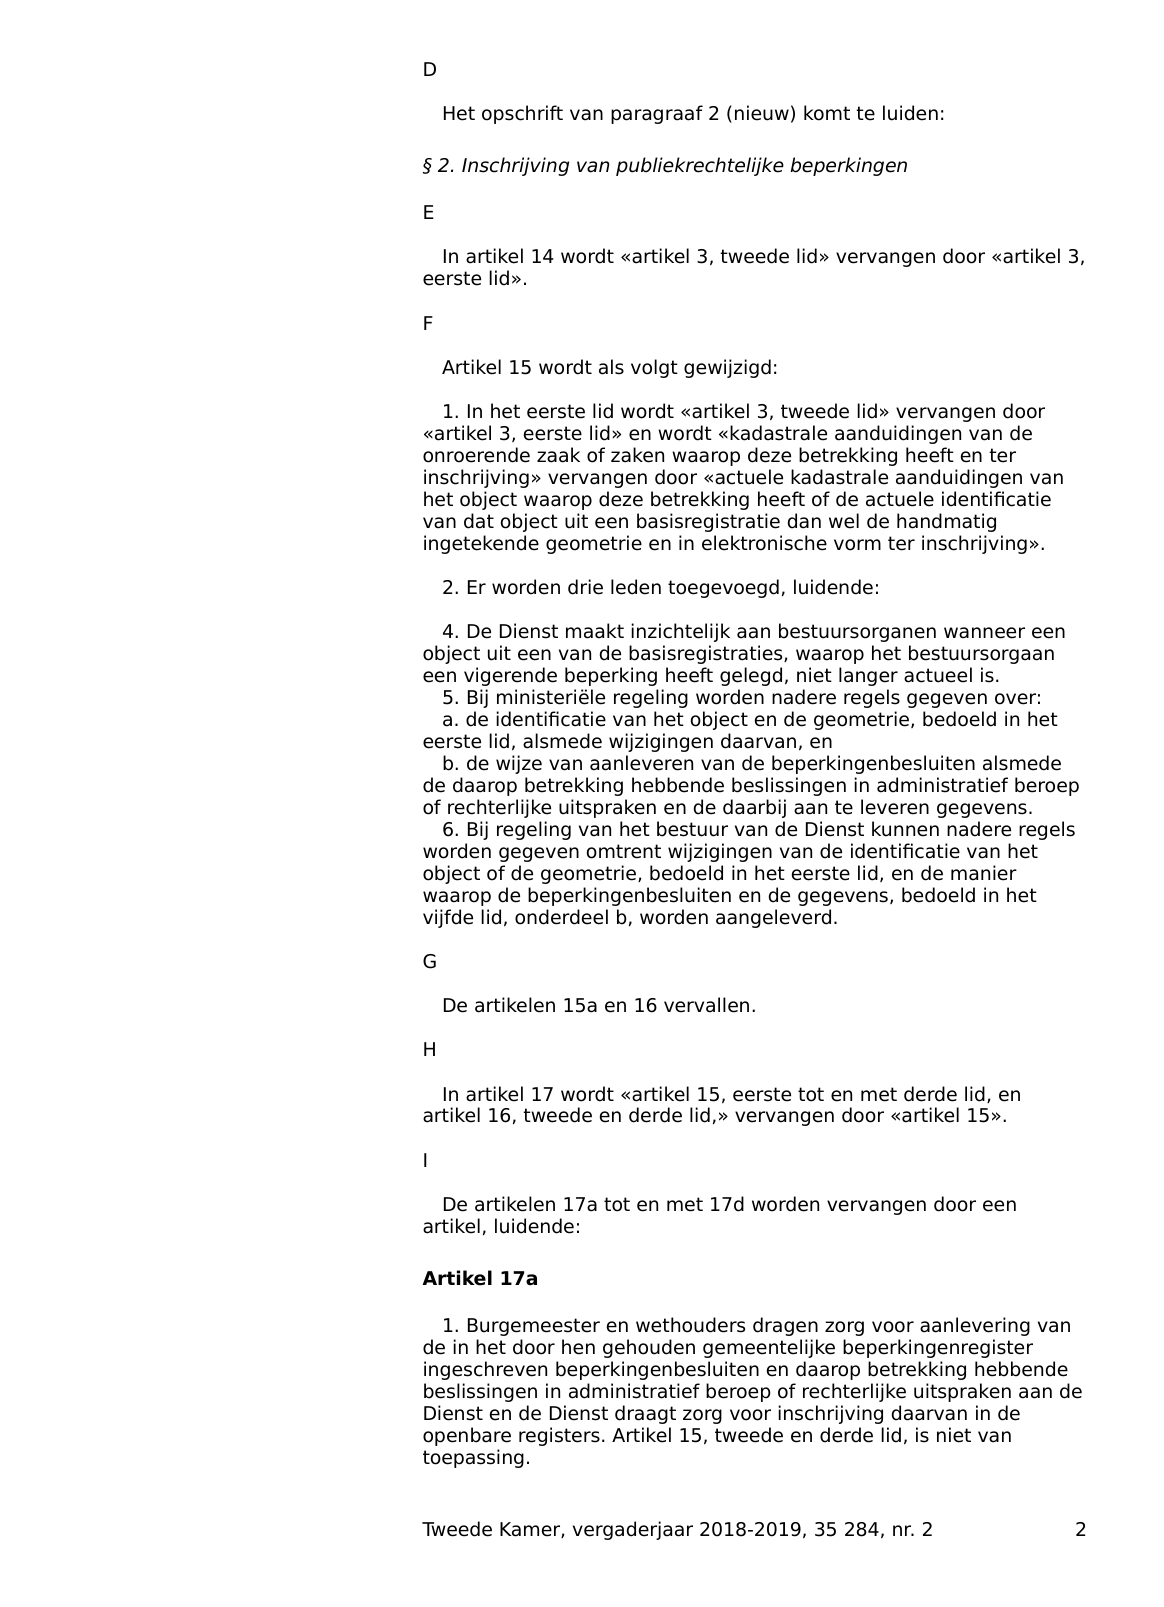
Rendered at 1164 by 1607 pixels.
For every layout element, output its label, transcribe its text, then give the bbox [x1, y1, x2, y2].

text 2. Er worden drie leden toegevoegd, luidende: [422, 577, 1087, 599]
text Het opschrift van paragraaf 2 (nieuw) komt te luiden: [422, 103, 1087, 125]
text a. de identificatie van het object en de geometrie, bedoeld in het eerste lid, alsmede wijzigingen daarvan, en [422, 709, 1087, 753]
text b. de wijze van aanleveren van de beperkingenbesluiten alsmede de daarop betrekking hebbende beslissingen in administratief beroep of rechterlijke uitspraken en de daarbij aan te leveren gegevens. [422, 753, 1087, 819]
text 1. Burgemeester en wethouders dragen zorg voor aanlevering van de in het door hen gehouden gemeentelijke beperkingenregister ingeschreven beperkingenbesluiten en daarop betrekking hebbende beslissingen in administratief beroep of rechterlijke uitspraken aan de Dienst en de Dienst draagt zorg voor inschrijving daarvan in de openbare registers. Artikel 15, tweede en derde lid, is niet van toepassing. [422, 1315, 1087, 1468]
text In artikel 17 wordt «artikel 15, eerste tot en met derde lid, en artikel 16, tweede en derde lid,» vervangen door «artikel 15». [422, 1083, 1087, 1127]
text De artikelen 17a tot en met 17d worden vervangen door een artikel, luidende: [422, 1194, 1087, 1238]
text 1. In het eerste lid wordt «artikel 3, tweede lid» vervangen door «artikel 3, eerste lid» en wordt «kadastrale aanduidingen van de onroerende zaak of zaken waarop deze betrekking heeft en ter inschrijving» vervangen door «actuele kadastrale aanduidingen van het object waarop deze betrekking heeft of de actuele identificatie van dat object uit een basisregistratie dan wel de handmatig ingetekende geometrie en in elektronische vorm ter inschrijving». [422, 401, 1087, 555]
subtitle § 2. Inschrijving van publiekrechtelijke beperkingen [422, 155, 1087, 177]
text F [422, 312, 1087, 334]
text De artikelen 15a en 16 vervallen. [422, 995, 1087, 1017]
text 4. De Dienst maakt inzichtelijk aan bestuursorganen wanneer een object uit een van de basisregistraties, waarop het bestuursorgaan een vigerende beperking heeft gelegd, niet langer actueel is. [422, 621, 1087, 687]
text D [422, 59, 1087, 81]
text In artikel 14 wordt «artikel 3, tweede lid» vervangen door «artikel 3, eerste lid». [422, 246, 1087, 290]
text G [422, 951, 1087, 973]
subtitle Artikel 17a [422, 1268, 1087, 1290]
text 6. Bij regeling van het bestuur van de Dienst kunnen nadere regels worden gegeven omtrent wijzigingen van de identificatie van het object of de geometrie, bedoeld in het eerste lid, en de manier waarop de beperkingenbesluiten en de gegevens, bedoeld in het vijfde lid, onderdeel b, worden aangeleverd. [422, 819, 1087, 929]
text E [422, 202, 1087, 224]
text I [422, 1149, 1087, 1172]
text 5. Bij ministeriële regeling worden nadere regels gegeven over: [422, 687, 1087, 709]
text Artikel 15 wordt als volgt gewijzigd: [422, 357, 1087, 379]
text H [422, 1039, 1087, 1061]
